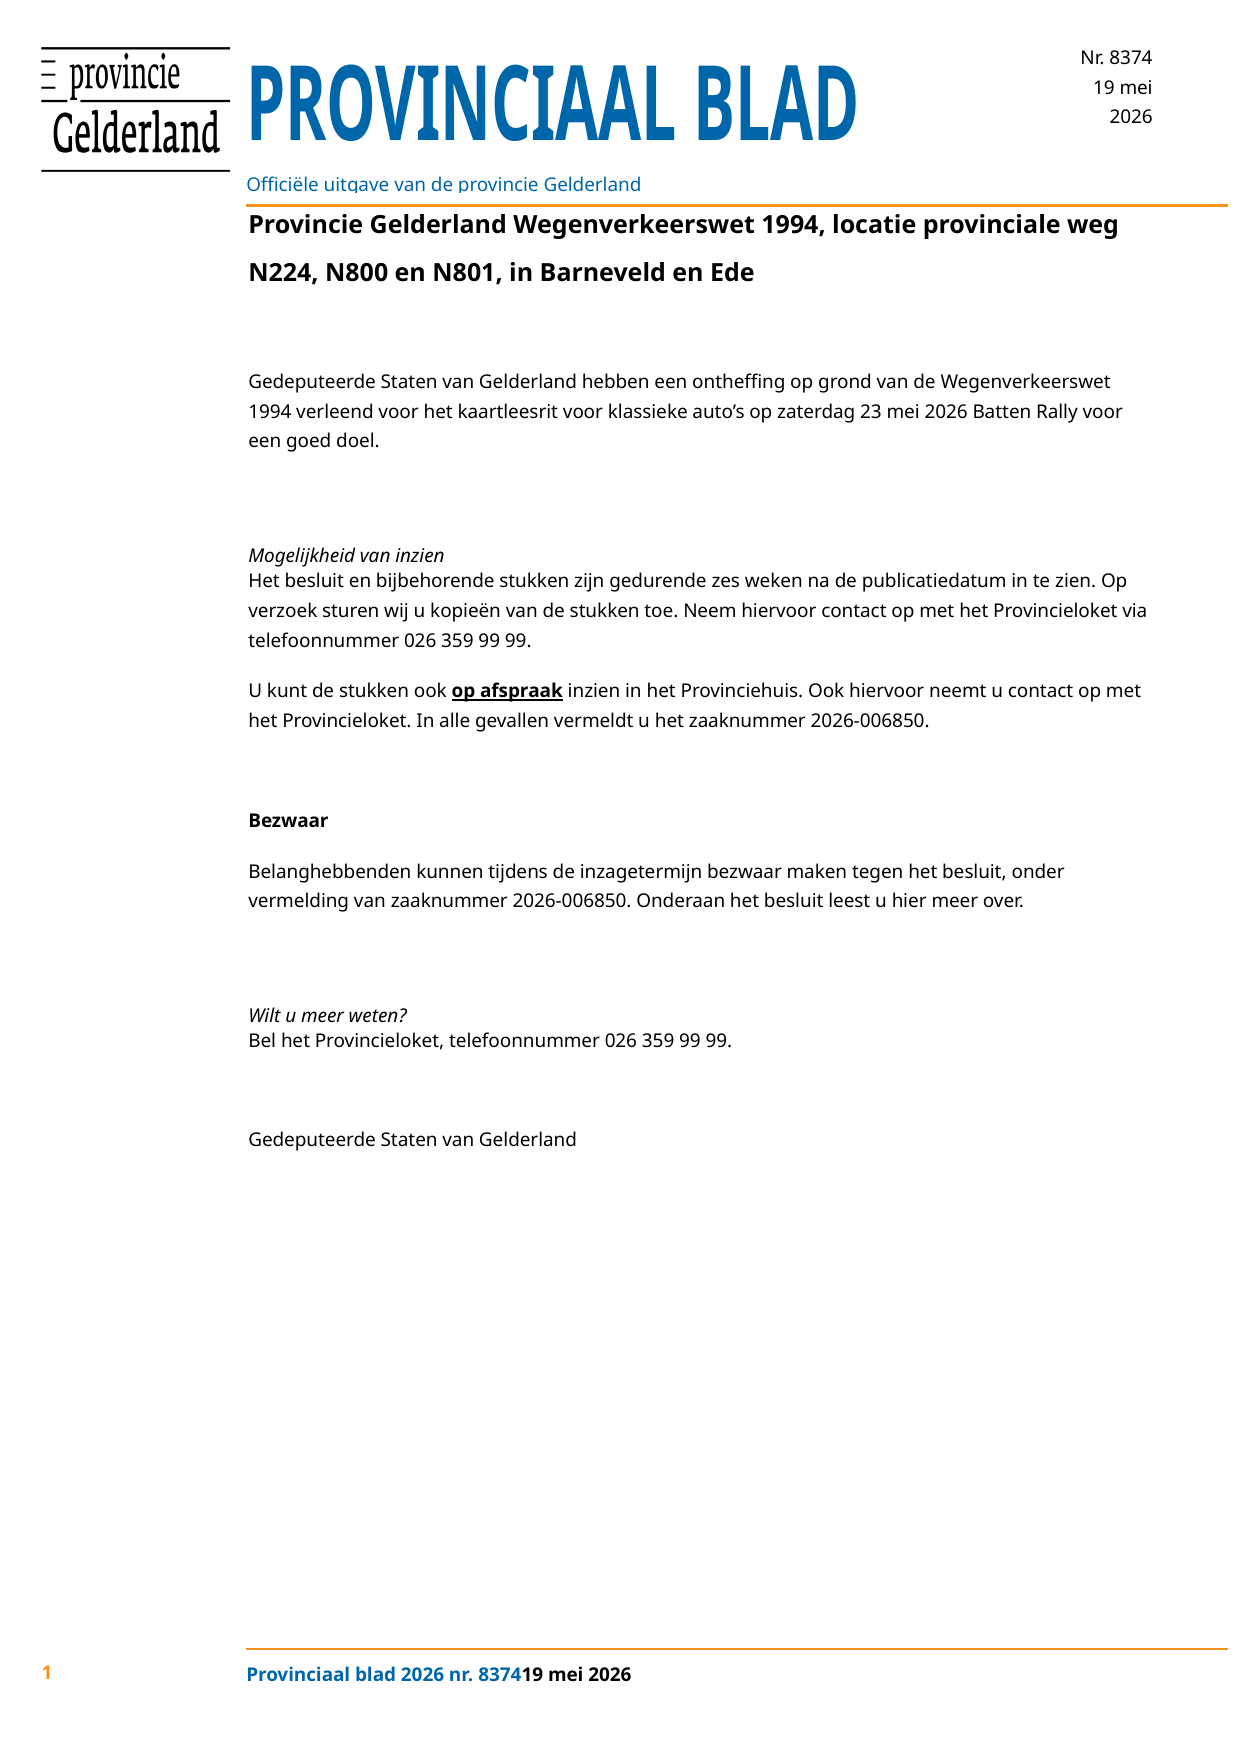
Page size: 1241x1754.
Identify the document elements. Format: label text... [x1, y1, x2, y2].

text Bel het Provincieloket, telefoonnummer 026 359 99 99. [248, 1028, 1152, 1053]
text Provincie Gelderland Wegenverkeerswet 1994, locatie provinciale weg N224, N800 en N801, in Barneveld en Ede [248, 207, 1152, 288]
text Gedeputeerde Staten van Gelderland hebben een ontheffing op grond van de Wegenverkeerswet 1994 verleend voor het kaartleesrit voor klassieke auto’s op zaterdag 23 mei 2026 Batten Rally voor een goed doel. [248, 368, 1152, 453]
text U kunt de stukken ook op afspraak inzien in het Provinciehuis. Ook hiervoor neemt u contact op met het Provincieloket. In alle gevallen vermeldt u het zaaknummer 2026-006850. [248, 677, 1152, 732]
text Gedeputeerde Staten van Gelderland [248, 1126, 1152, 1152]
picture [41, 47, 231, 172]
text Bezwaar [248, 808, 1152, 833]
text Het besluit en bijbehorende stukken zijn gedurende zes weken na de publicatiedatum in te zien. Op verzoek sturen wij u kopieën van de stukken toe. Neem hiervoor contact op met het Provincieloket via telefoonnummer 026 359 99 99. [248, 568, 1152, 652]
text Mogelijkheid van inzien [248, 542, 1152, 568]
text Belanghebbenden kunnen tijdens de inzagetermijn bezwaar maken tegen het besluit, onder vermelding van zaaknummer 2026-006850. Onderaan het besluit leest u hier meer over. [248, 858, 1152, 913]
text Wilt u meer weten? [248, 1002, 1152, 1028]
